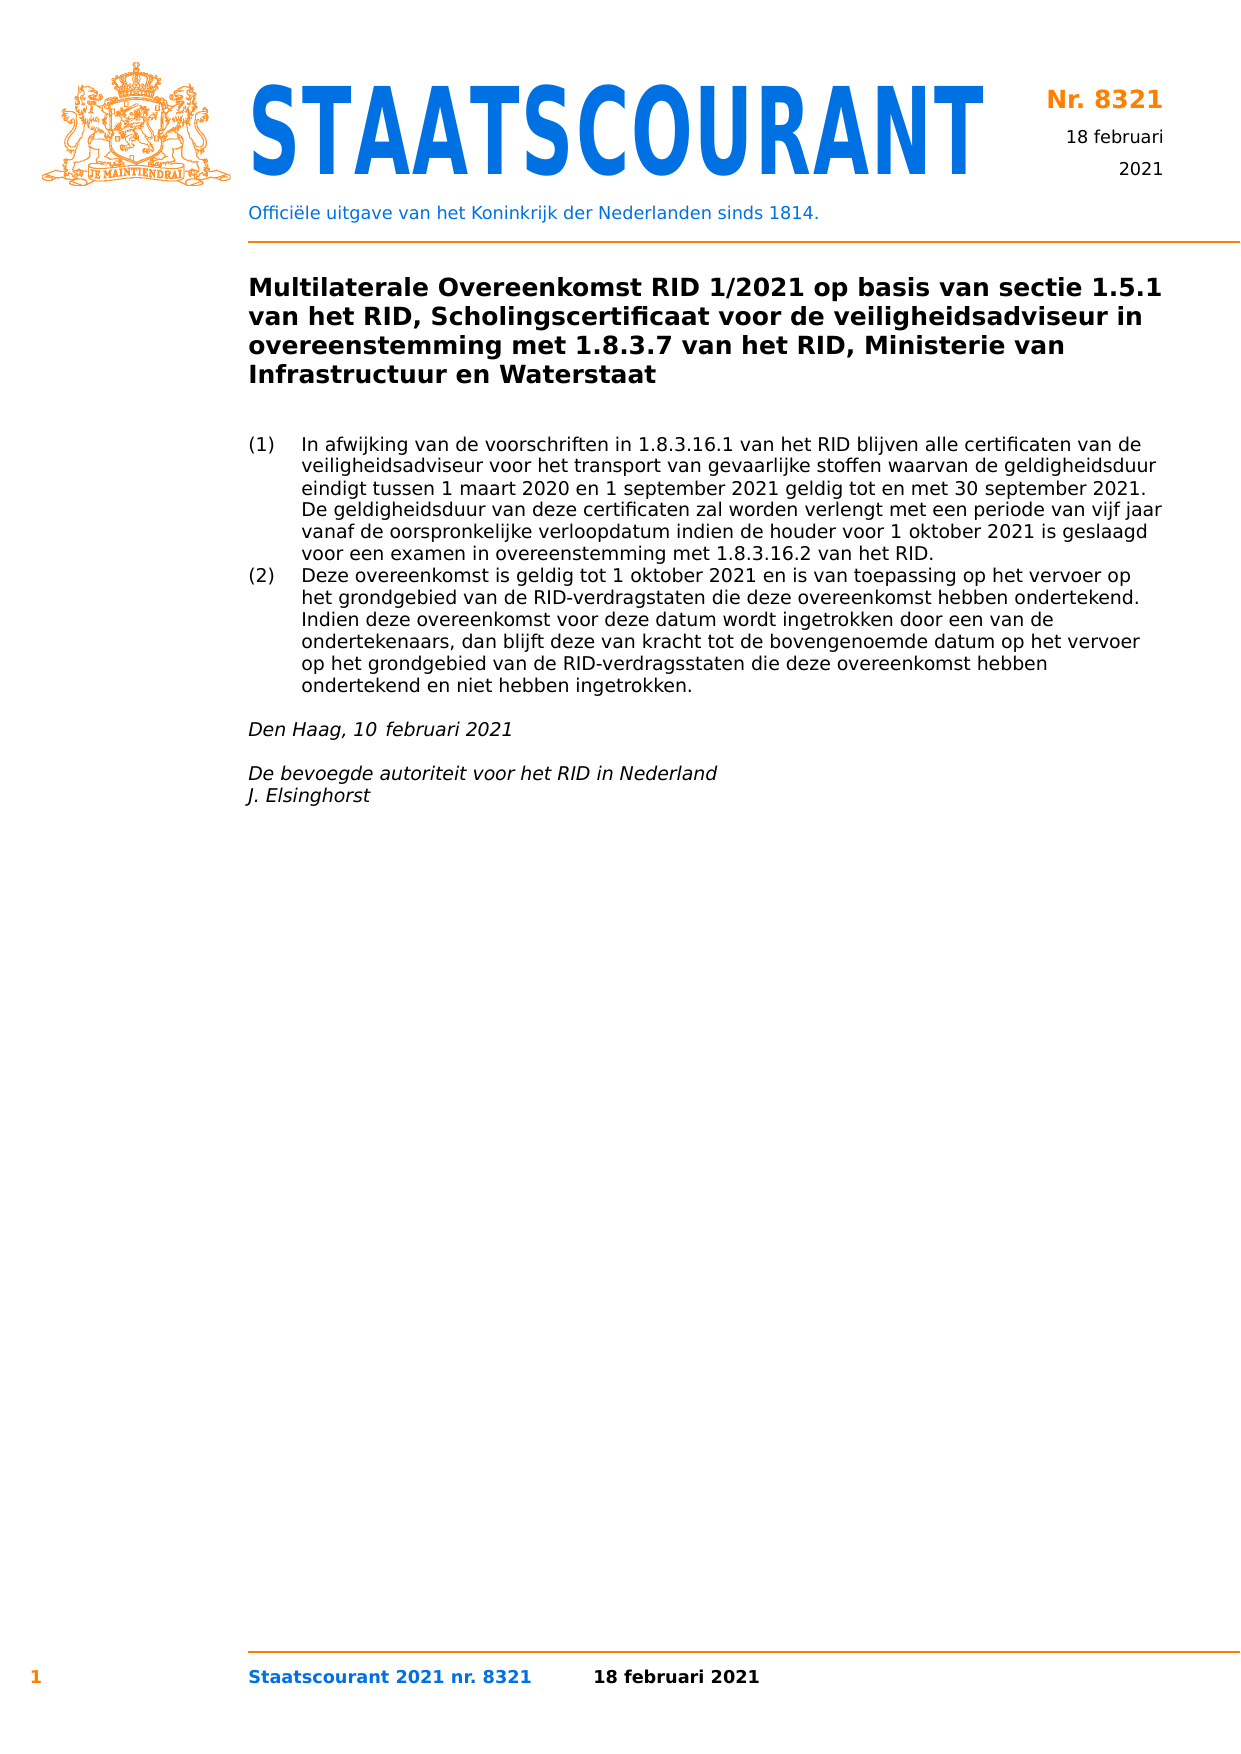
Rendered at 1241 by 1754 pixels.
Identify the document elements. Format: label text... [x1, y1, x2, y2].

table_header Nr. 8321 [998, 62, 1240, 121]
text (2) Deze overeenkomst is geldig tot 1 oktober 2021 en is van toepassing op het vervoer op het grondgebied van de RID-verdragstaten die deze overeenkomst hebben ondertekend. Indien deze overeenkomst voor deze datum wordt ingetrokken door een van de ondertekenaars, dan blijft deze van kracht tot de bovengenoemde datum op het vervoer op het grondgebied van de RID-verdragsstaten die deze overeenkomst hebben ondertekend en niet hebben ingetrokken. [248, 565, 1163, 697]
table_cell 2021 [998, 153, 1240, 203]
subtitle Multilaterale Overeenkomst RID 1/2021 op basis van sectie 1.5.1 van het RID, Scholingscertificaat voor de veiligheidsadviseur in overeenstemming met 1.8.3.7 van het RID, Ministerie van Infrastructuur en Waterstaat [248, 273, 1163, 390]
text De bevoegde autoriteit voor het RID in Nederland J. Elsinghorst [248, 763, 1163, 807]
text Den Haag, 10 februari 2021 [248, 719, 1163, 741]
table_cell 18 februari [998, 121, 1240, 153]
table_header [25, 62, 248, 241]
table_header STAATSCOURANT [248, 62, 998, 203]
table_cell Officiële uitgave van het Koninkrijk der Nederlanden sinds 1814. [248, 203, 1240, 241]
text (1) In afwijking van de voorschriften in 1.8.3.16.1 van het RID blijven alle certificaten van de veiligheidsadviseur voor het transport van gevaarlijke stoffen waarvan de geldigheidsduur eindigt tussen 1 maart 2020 en 1 september 2021 geldig tot en met 30 september 2021. De geldigheidsduur van deze certificaten zal worden verlengt met een periode van vijf jaar vanaf de oorspronkelijke verloopdatum indien de houder voor 1 oktober 2021 is geslaagd voor een examen in overeenstemming met 1.8.3.16.2 van het RID. [248, 433, 1163, 565]
picture [41, 62, 231, 186]
